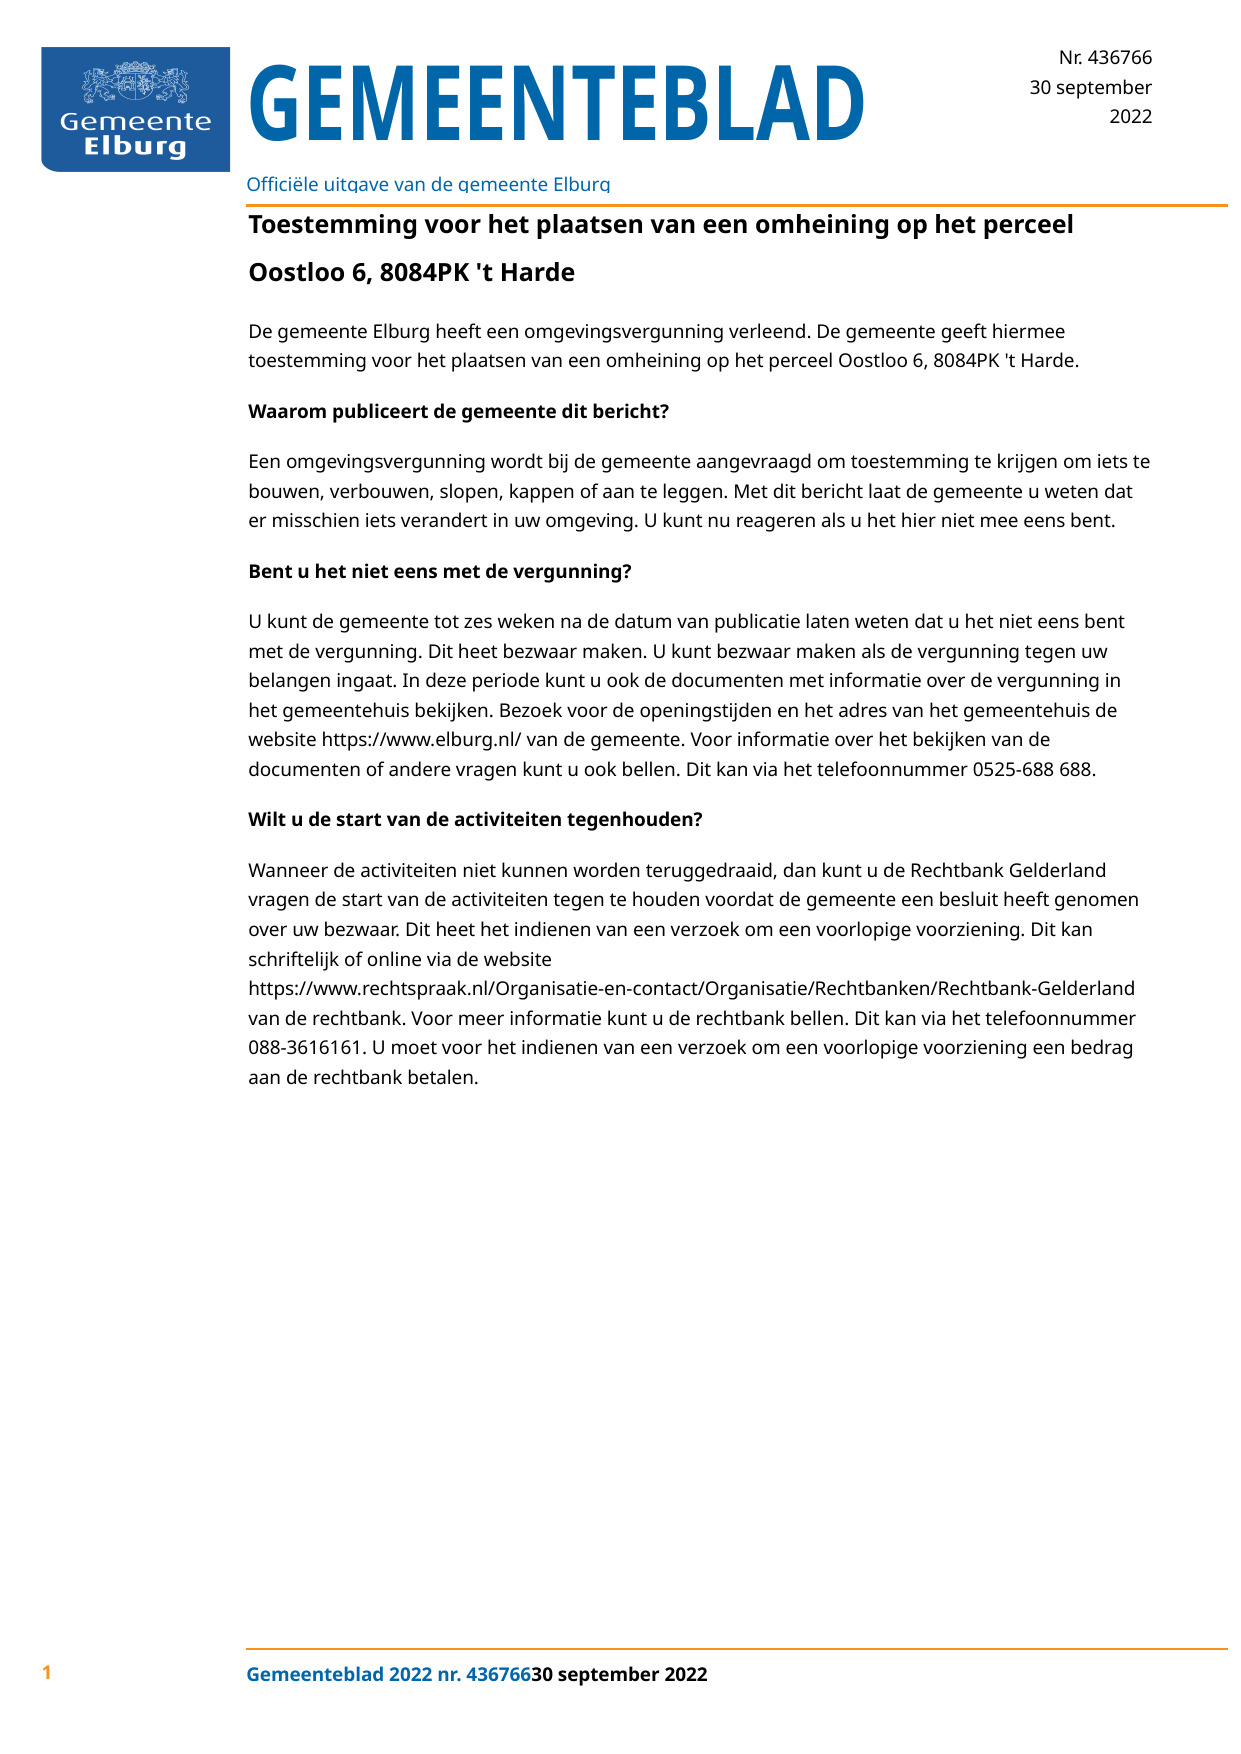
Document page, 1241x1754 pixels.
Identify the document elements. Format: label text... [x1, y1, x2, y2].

text Toestemming voor het plaatsen van een omheining op het perceel Oostloo 6, 8084PK 't Harde [248, 207, 1152, 288]
text Bent u het niet eens met de vergunning? [248, 558, 1152, 584]
text Wanneer de activiteiten niet kunnen worden teruggedraaid, dan kunt u de Rechtbank Gelderland vragen de start van de activiteiten tegen te houden voordat de gemeente een besluit heeft genomen over uw bezwaar. Dit heet het indienen van een verzoek om een voorlopige voorziening. Dit kan schriftelijk of online via de website https://www.rechtspraak.nl/Organisatie-en-contact/Organisatie/Rechtbanken/Rechtbank-Gelderland van de rechtbank. Voor meer informatie kunt u de rechtbank bellen. Dit kan via het telefoonnummer 088-3616161. U moet voor het indienen van een verzoek om een voorlopige voorziening een bedrag aan de rechtbank betalen. [248, 857, 1152, 1090]
text Een omgevingsvergunning wordt bij de gemeente aangevraagd om toestemming te krijgen om iets te bouwen, verbouwen, slopen, kappen of aan te leggen. Met dit bericht laat de gemeente u weten dat er misschien iets verandert in uw omgeving. U kunt nu reageren als u het hier niet mee eens bent. [248, 448, 1152, 533]
text Wilt u de start van de activiteiten tegenhouden? [248, 807, 1152, 832]
text Waarom publiceert de gemeente dit bericht? [248, 398, 1152, 424]
text De gemeente Elburg heeft een omgevingsvergunning verleend. De gemeente geeft hiermee toestemming voor het plaatsen van een omheining op het perceel Oostloo 6, 8084PK 't Harde. [248, 318, 1152, 373]
text U kunt de gemeente tot zes weken na de datum van publicatie laten weten dat u het niet eens bent met de vergunning. Dit heet bezwaar maken. U kunt bezwaar maken als de vergunning tegen uw belangen ingaat. In deze periode kunt u ook de documenten met informatie over de vergunning in het gemeentehuis bekijken. Bezoek voor de openingstijden en het adres van het gemeentehuis de website https://www.elburg.nl/ van de gemeente. Voor informatie over het bekijken van de documenten of andere vragen kunt u ook bellen. Dit kan via het telefoonnummer 0525-688 688. [248, 608, 1152, 782]
picture [41, 47, 231, 172]
